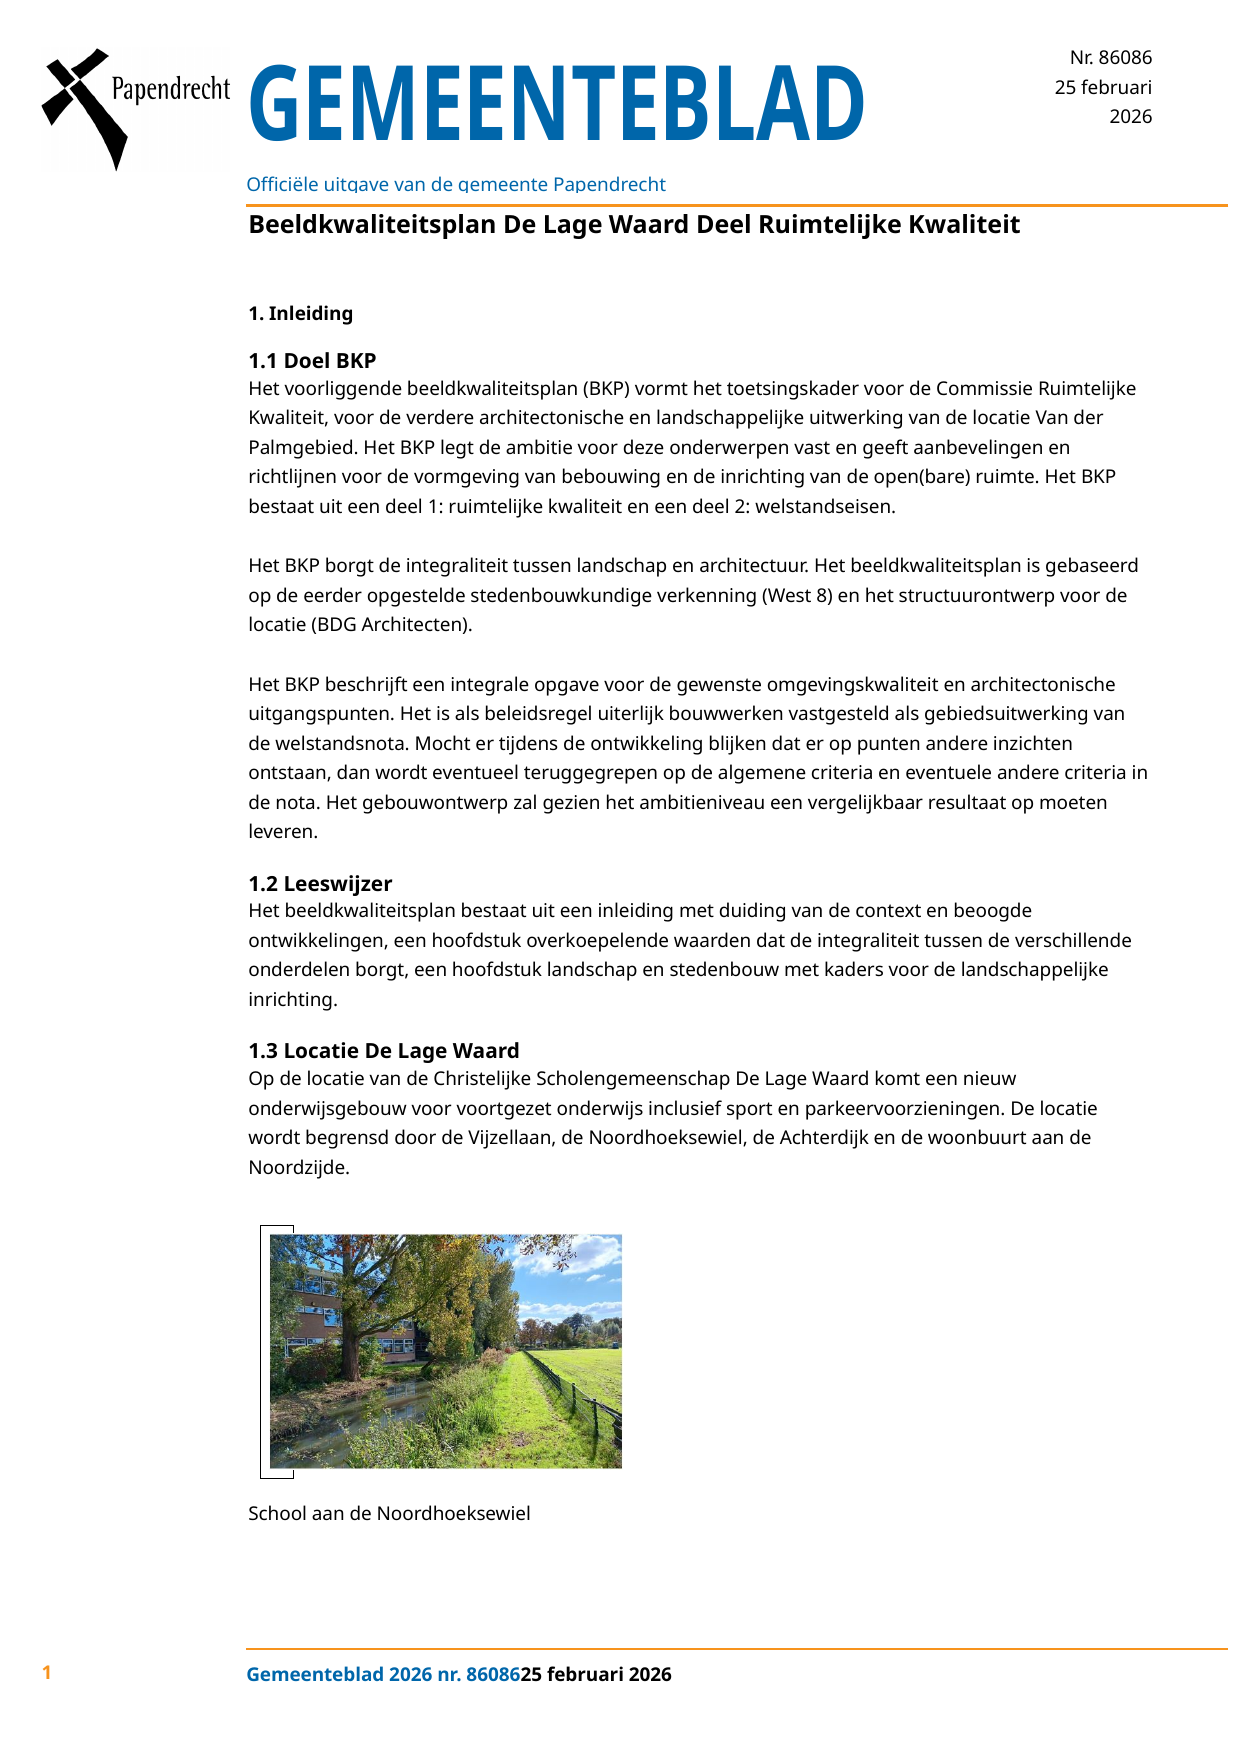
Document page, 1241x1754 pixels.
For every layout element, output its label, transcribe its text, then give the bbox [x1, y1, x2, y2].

text 1. Inleiding [248, 300, 1152, 326]
text 1.2 Leeswijzer [248, 869, 1152, 897]
text 1.1 Doel BKP [248, 346, 1152, 375]
text Het voorliggende beeldkwaliteitsplan (BKP) vormt het toetsingskader voor de Commissie Ruimtelijke Kwaliteit, voor de verdere architectonische en landschappelijke uitwerking van de locatie Van der Palmgebied. Het BKP legt de ambitie voor deze onderwerpen vast en geeft aanbevelingen en richtlijnen voor de vormgeving van bebouwing en de inrichting van de open(bare) ruimte. Het BKP bestaat uit een deel 1: ruimtelijke kwaliteit en een deel 2: welstandseisen. [248, 375, 1152, 519]
text Beeldkwaliteitsplan De Lage Waard Deel Ruimtelijke Kwaliteit [248, 207, 1152, 241]
text Het beeldkwaliteitsplan bestaat uit een inleiding met duiding van de context en beoogde ontwikkelingen, een hoofdstuk overkoepelende waarden dat de integraliteit tussen de verschillende onderdelen borgt, een hoofdstuk landschap en stedenbouw met kaders voor de landschappelijke inrichting. [248, 897, 1152, 1012]
text Op de locatie van de Christelijke Scholengemeenschap De Lage Waard komt een nieuw onderwijsgebouw voor voortgezet onderwijs inclusief sport en parkeervoorzieningen. De locatie wordt begrensd door de Vijzellaan, de Noordhoeksewiel, de Achterdijk en de woonbuurt aan de Noordzijde. [248, 1065, 1152, 1179]
text Het BKP beschrijft een integrale opgave voor de gewenste omgevingskwaliteit en architectonische uitgangspunten. Het is als beleidsregel uiterlijk bouwwerken vastgesteld als gebiedsuitwerking van de welstandsnota. Mocht er tijdens de ontwikkeling blijken dat er op punten andere inzichten ontstaan, dan wordt eventueel teruggegrepen op de algemene criteria en eventuele andere criteria in de nota. Het gebouwontwerp zal gezien het ambitieniveau een vergelijkbaar resultaat op moeten leveren. [248, 671, 1152, 844]
picture [268, 1233, 624, 1470]
text Het BKP borgt de integraliteit tussen landschap en architectuur. Het beeldkwaliteitsplan is gebaseerd op de eerder opgestelde stedenbouwkundige verkenning (West 8) en het structuurontwerp voor de locatie (BDG Architecten). [248, 552, 1152, 637]
picture [41, 47, 231, 172]
text 1.3 Locatie De Lage Waard [248, 1037, 1152, 1065]
text School aan de Noordhoeksewiel [248, 1500, 1152, 1526]
